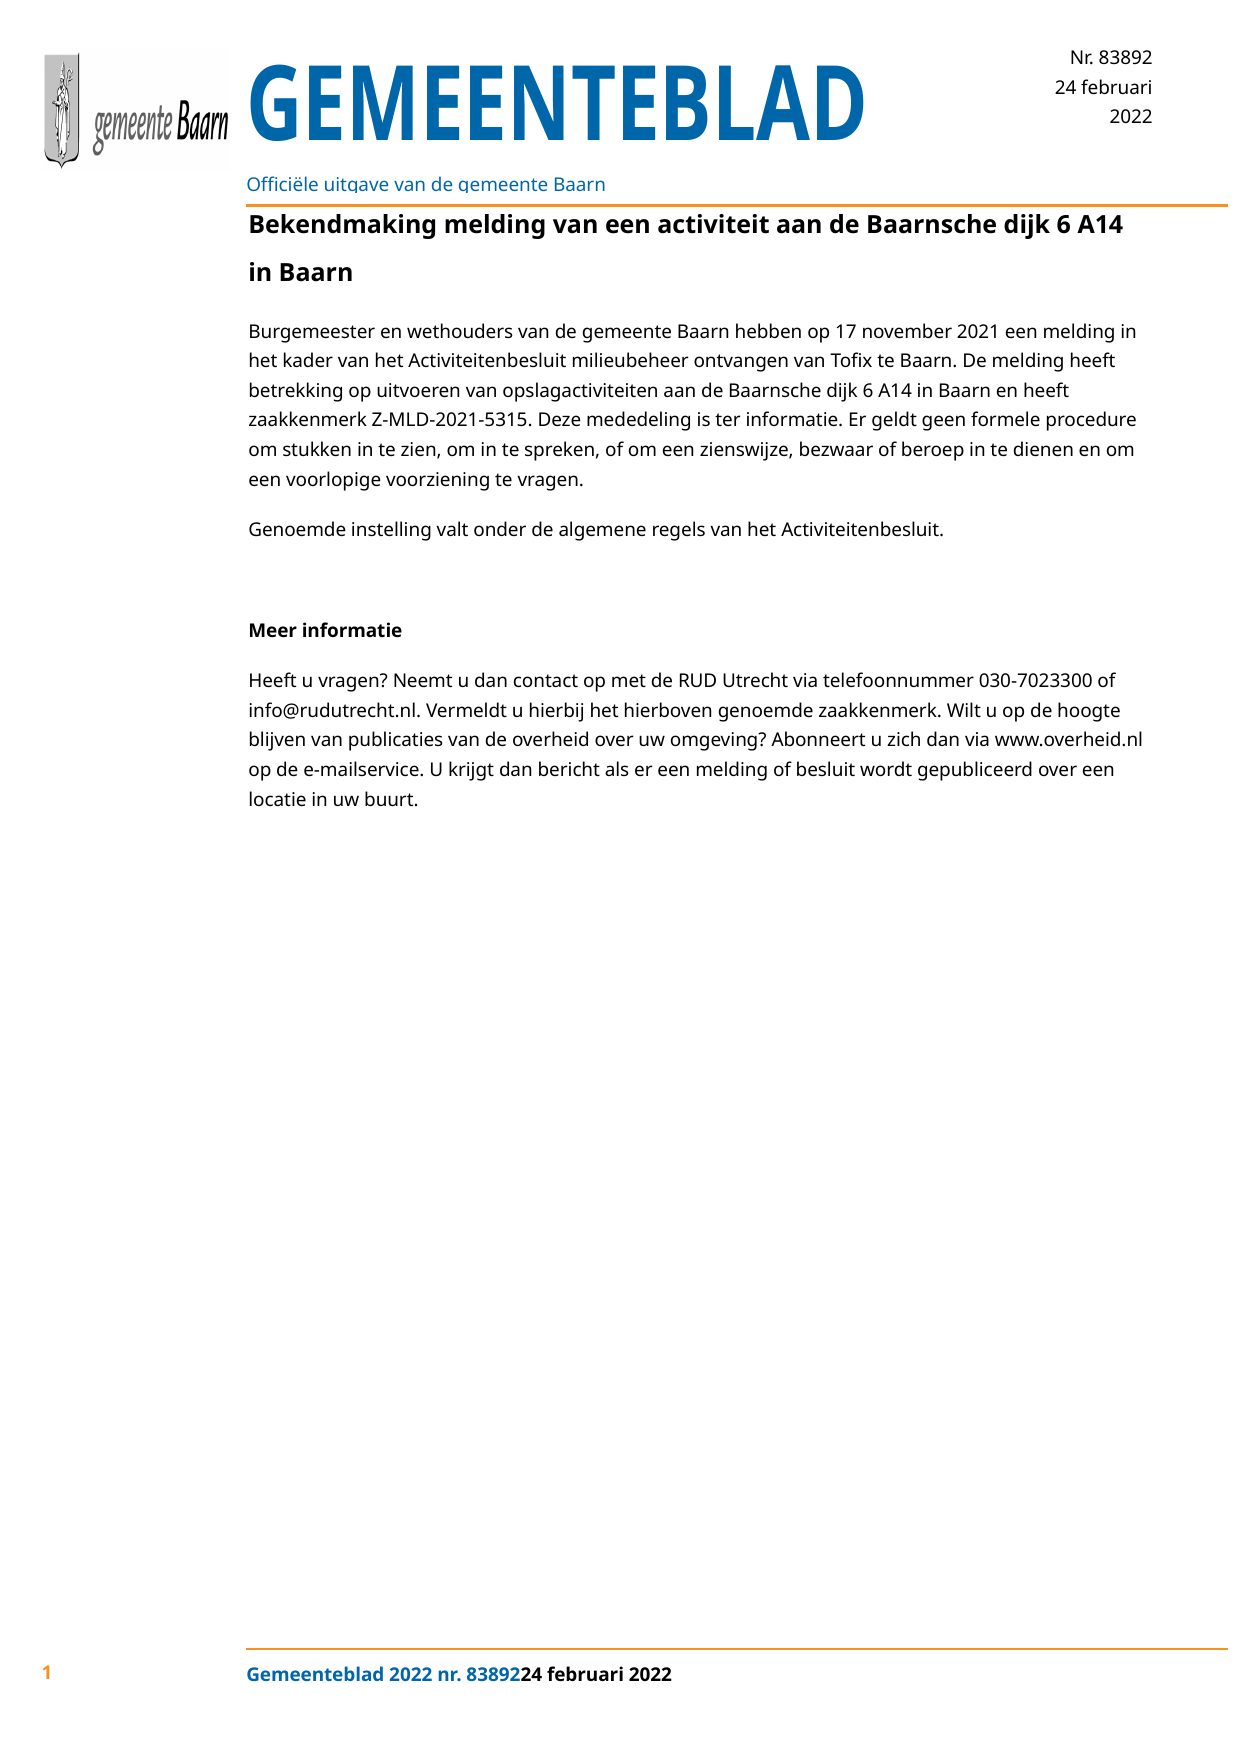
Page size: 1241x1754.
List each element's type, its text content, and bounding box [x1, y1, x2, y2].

text Genoemde instelling valt onder de algemene regels van het Activiteitenbesluit. [248, 516, 1152, 542]
text Heeft u vragen? Neemt u dan contact op met de RUD Utrecht via telefoonnummer 030-7023300 of info@rudutrecht.nl. Vermeldt u hierbij het hierboven genoemde zaakkenmerk. Wilt u op de hoogte blijven van publicaties van de overheid over uw omgeving? Abonneert u zich dan via www.overheid.nl op de e-mailservice. U krijgt dan bericht als er een melding of besluit wordt gepubliceerd over een locatie in uw buurt. [248, 667, 1152, 812]
picture [41, 47, 231, 172]
text Burgemeester en wethouders van de gemeente Baarn hebben op 17 november 2021 een melding in het kader van het Activiteitenbesluit milieubeheer ontvangen van Tofix te Baarn. De melding heeft betrekking op uitvoeren van opslagactiviteiten aan de Baarnsche dijk 6 A14 in Baarn en heeft zaakkenmerk Z-MLD-2021-5315. Deze mededeling is ter informatie. Er geldt geen formele procedure om stukken in te zien, om in te spreken, of om een zienswijze, bezwaar of beroep in te dienen en om een voorlopige voorziening te vragen. [248, 318, 1152, 492]
text Bekendmaking melding van een activiteit aan de Baarnsche dijk 6 A14 in Baarn [248, 207, 1152, 288]
text Meer informatie [248, 617, 1152, 643]
